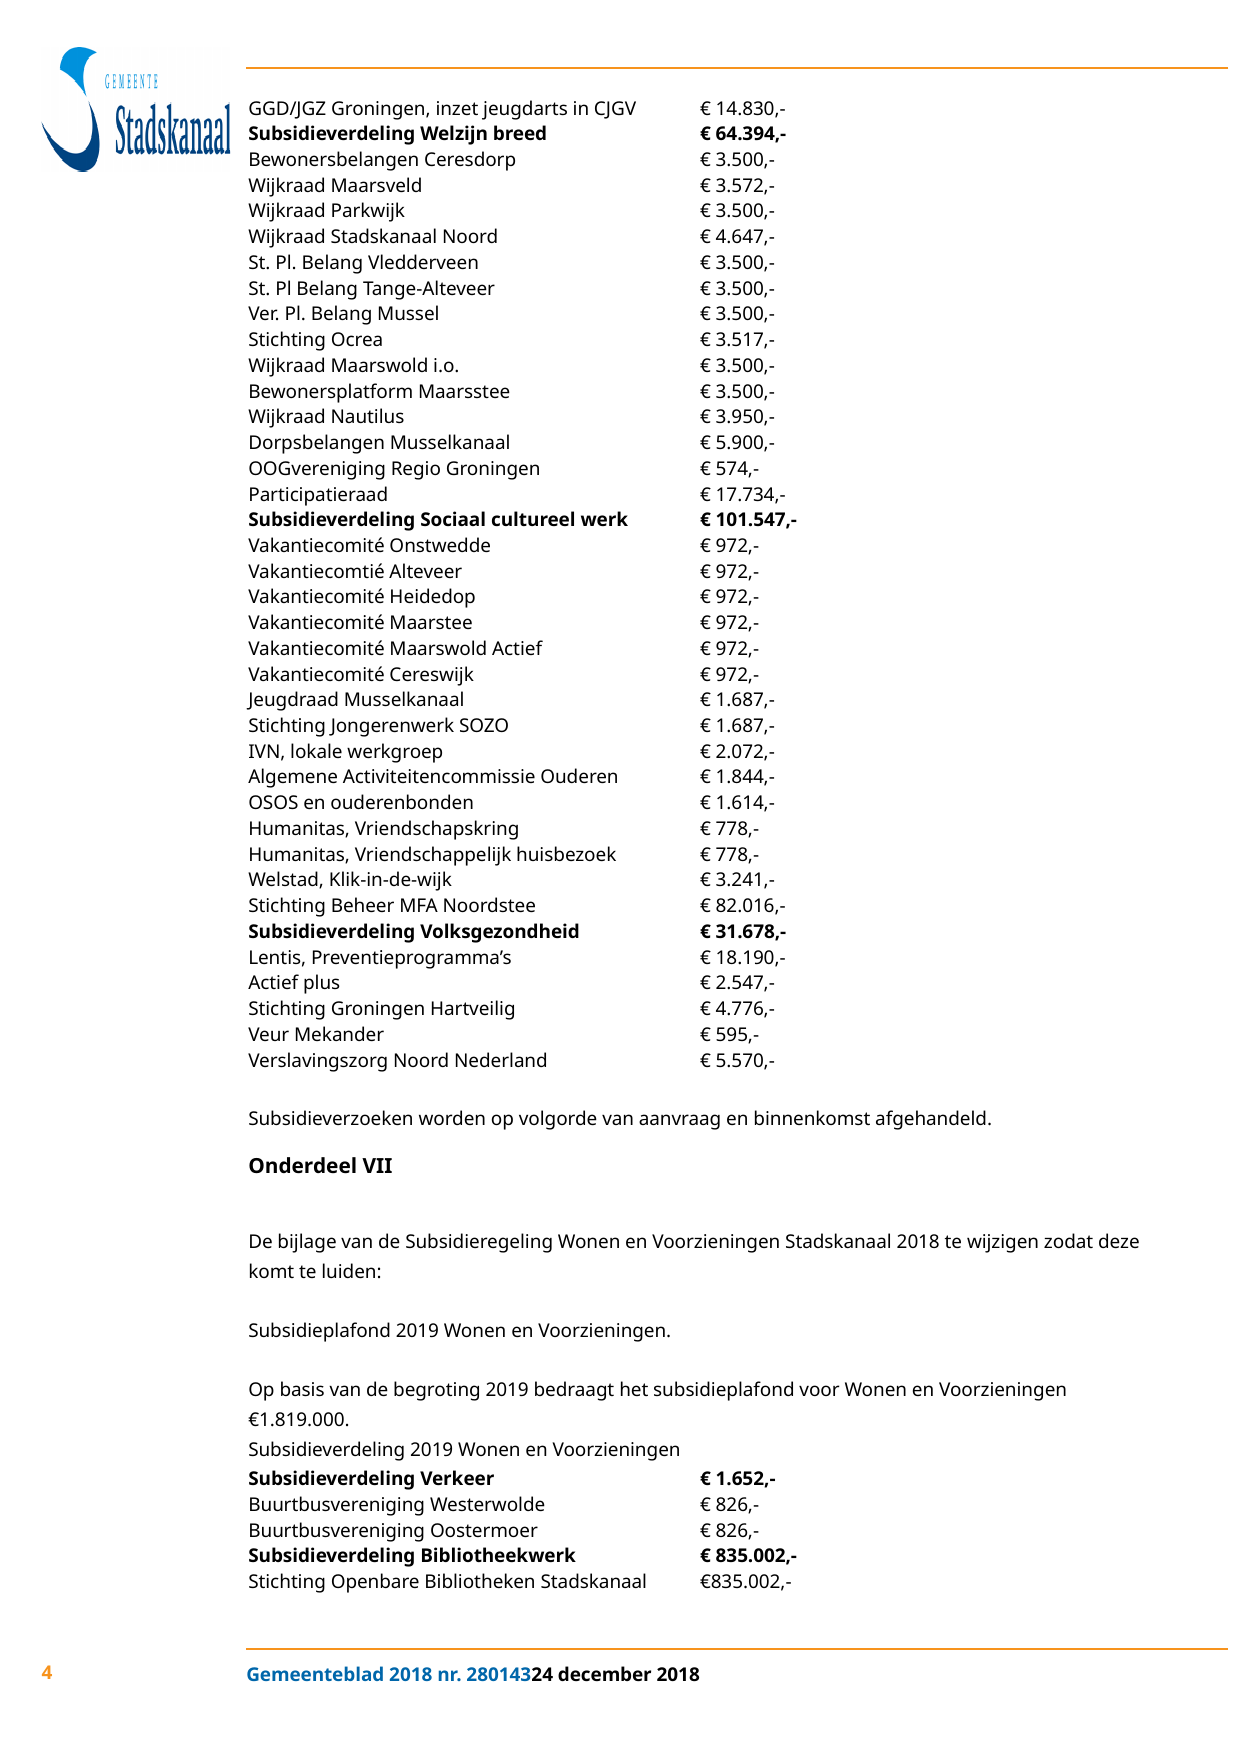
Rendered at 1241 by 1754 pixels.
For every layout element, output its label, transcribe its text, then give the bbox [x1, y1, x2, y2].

picture [41, 47, 231, 172]
table_cell € 574,- [700, 455, 1152, 481]
table_cell € 31.678,- [700, 918, 1152, 944]
table_cell € 1.844,- [700, 764, 1152, 789]
table_cell Wijkraad Maarsveld [248, 172, 700, 198]
table_cell € 1.687,- [700, 712, 1152, 738]
table_cell € 3.241,- [700, 867, 1152, 892]
table_cell € 3.572,- [700, 172, 1152, 198]
table_cell Jeugdraad Musselkanaal [248, 687, 700, 712]
table_cell € 972,- [700, 532, 1152, 558]
table_cell Vakantiecomité Maarstee [248, 609, 700, 635]
table_cell € 14.830,- [700, 95, 1152, 121]
table_cell € 1.687,- [700, 687, 1152, 712]
table_cell €835.002,- [700, 1568, 1152, 1594]
table_cell OSOS en ouderenbonden [248, 790, 700, 815]
table_cell Stichting Ocrea [248, 326, 700, 352]
table_cell Vakantiecomité Cereswijk [248, 661, 700, 687]
table_cell € 18.190,- [700, 944, 1152, 969]
table_cell € 5.900,- [700, 429, 1152, 455]
table_cell Vakantiecomité Heidedop [248, 584, 700, 609]
table_cell Vakantiecomité Maarswold Actief [248, 635, 700, 661]
table_cell € 972,- [700, 635, 1152, 661]
table_cell € 4.776,- [700, 995, 1152, 1021]
table_cell Subsidieverdeling Volksgezondheid [248, 918, 700, 944]
table_cell € 64.394,- [700, 121, 1152, 146]
table_cell Actief plus [248, 970, 700, 995]
table_cell Stichting Beheer MFA Noordstee [248, 893, 700, 918]
table_cell Vakantiecomité Onstwedde [248, 532, 700, 558]
table_cell € 3.500,- [700, 249, 1152, 275]
table_cell € 595,- [700, 1021, 1152, 1047]
table_header Subsidieverdeling Verkeer [248, 1465, 700, 1491]
table_cell € 1.614,- [700, 790, 1152, 815]
table_cell € 3.500,- [700, 275, 1152, 301]
table_cell Subsidieverdeling Welzijn breed [248, 121, 700, 146]
table_cell € 3.950,- [700, 404, 1152, 429]
text Subsidieverzoeken worden op volgorde van aanvraag en binnenkomst afgehandeld. [248, 1105, 1152, 1131]
table_cell Ver. Pl. Belang Mussel [248, 301, 700, 326]
table_cell St. Pl Belang Tange-Alteveer [248, 275, 700, 301]
text Op basis van de begroting 2019 bedraagt het subsidieplafond voor Wonen en Voorzieningen €1.819.000. [248, 1377, 1152, 1432]
table_cell Humanitas, Vriendschapskring [248, 815, 700, 841]
table_cell St. Pl. Belang Vledderveen [248, 249, 700, 275]
table_cell € 3.500,- [700, 198, 1152, 223]
table_cell € 826,- [700, 1517, 1152, 1543]
table_cell Verslavingszorg Noord Nederland [248, 1047, 700, 1072]
table_cell Wijkraad Stadskanaal Noord [248, 224, 700, 249]
table_cell € 101.547,- [700, 506, 1152, 532]
table_cell € 972,- [700, 661, 1152, 687]
table_cell € 3.500,- [700, 352, 1152, 378]
table_cell Humanitas, Vriendschappelijk huisbezoek [248, 841, 700, 867]
table_cell Bewonersplatform Maarsstee [248, 378, 700, 403]
table_cell € 835.002,- [700, 1543, 1152, 1568]
table_cell € 778,- [700, 815, 1152, 841]
table_cell Buurtbusvereniging Westerwolde [248, 1491, 700, 1517]
table_cell € 82.016,- [700, 893, 1152, 918]
table_cell € 3.517,- [700, 326, 1152, 352]
table_cell OOGvereniging Regio Groningen [248, 455, 700, 481]
table_cell € 3.500,- [700, 378, 1152, 403]
table_cell Wijkraad Maarswold i.o. [248, 352, 700, 378]
table_cell € 2.547,- [700, 970, 1152, 995]
table_cell Veur Mekander [248, 1021, 700, 1047]
table_cell Algemene Activiteitencommissie Ouderen [248, 764, 700, 789]
table_cell € 4.647,- [700, 224, 1152, 249]
table_cell € 972,- [700, 558, 1152, 584]
table_cell Stichting Jongerenwerk SOZO [248, 712, 700, 738]
table_cell € 972,- [700, 609, 1152, 635]
table_cell Stichting Groningen Hartveilig [248, 995, 700, 1021]
table_cell Wijkraad Nautilus [248, 404, 700, 429]
table_cell € 3.500,- [700, 301, 1152, 326]
table_cell € 2.072,- [700, 738, 1152, 764]
table_cell € 778,- [700, 841, 1152, 867]
table_cell Wijkraad Parkwijk [248, 198, 700, 223]
table_cell Subsidieverdeling Bibliotheekwerk [248, 1543, 700, 1568]
table_cell Dorpsbelangen Musselkanaal [248, 429, 700, 455]
table_cell Participatieraad [248, 481, 700, 506]
table_cell Subsidieverdeling Sociaal cultureel werk [248, 506, 700, 532]
text Subsidieplafond 2019 Wonen en Voorzieningen. [248, 1317, 1152, 1343]
table_cell Bewonersbelangen Ceresdorp [248, 146, 700, 172]
text De bijlage van de Subsidieregeling Wonen en Voorzieningen Stadskanaal 2018 te wijzigen zodat deze komt te luiden: [248, 1229, 1152, 1284]
table_cell Vakantiecomtié Alteveer [248, 558, 700, 584]
table_cell Stichting Openbare Bibliotheken Stadskanaal [248, 1568, 700, 1594]
table_cell € 3.500,- [700, 146, 1152, 172]
table_cell € 17.734,- [700, 481, 1152, 506]
table_cell € 5.570,- [700, 1047, 1152, 1072]
table_cell GGD/JGZ Groningen, inzet jeugdarts in CJGV [248, 95, 700, 121]
table_cell € 826,- [700, 1491, 1152, 1517]
table_cell € 972,- [700, 584, 1152, 609]
table_cell Lentis, Preventieprogramma’s [248, 944, 700, 969]
table_cell Welstad, Klik-in-de-wijk [248, 867, 700, 892]
table_header € 1.652,- [700, 1465, 1152, 1491]
text Onderdeel VII [248, 1151, 1152, 1179]
table_cell Buurtbusvereniging Oostermoer [248, 1517, 700, 1543]
text Subsidieverdeling 2019 Wonen en Voorzieningen [248, 1436, 1152, 1461]
table_cell IVN, lokale werkgroep [248, 738, 700, 764]
